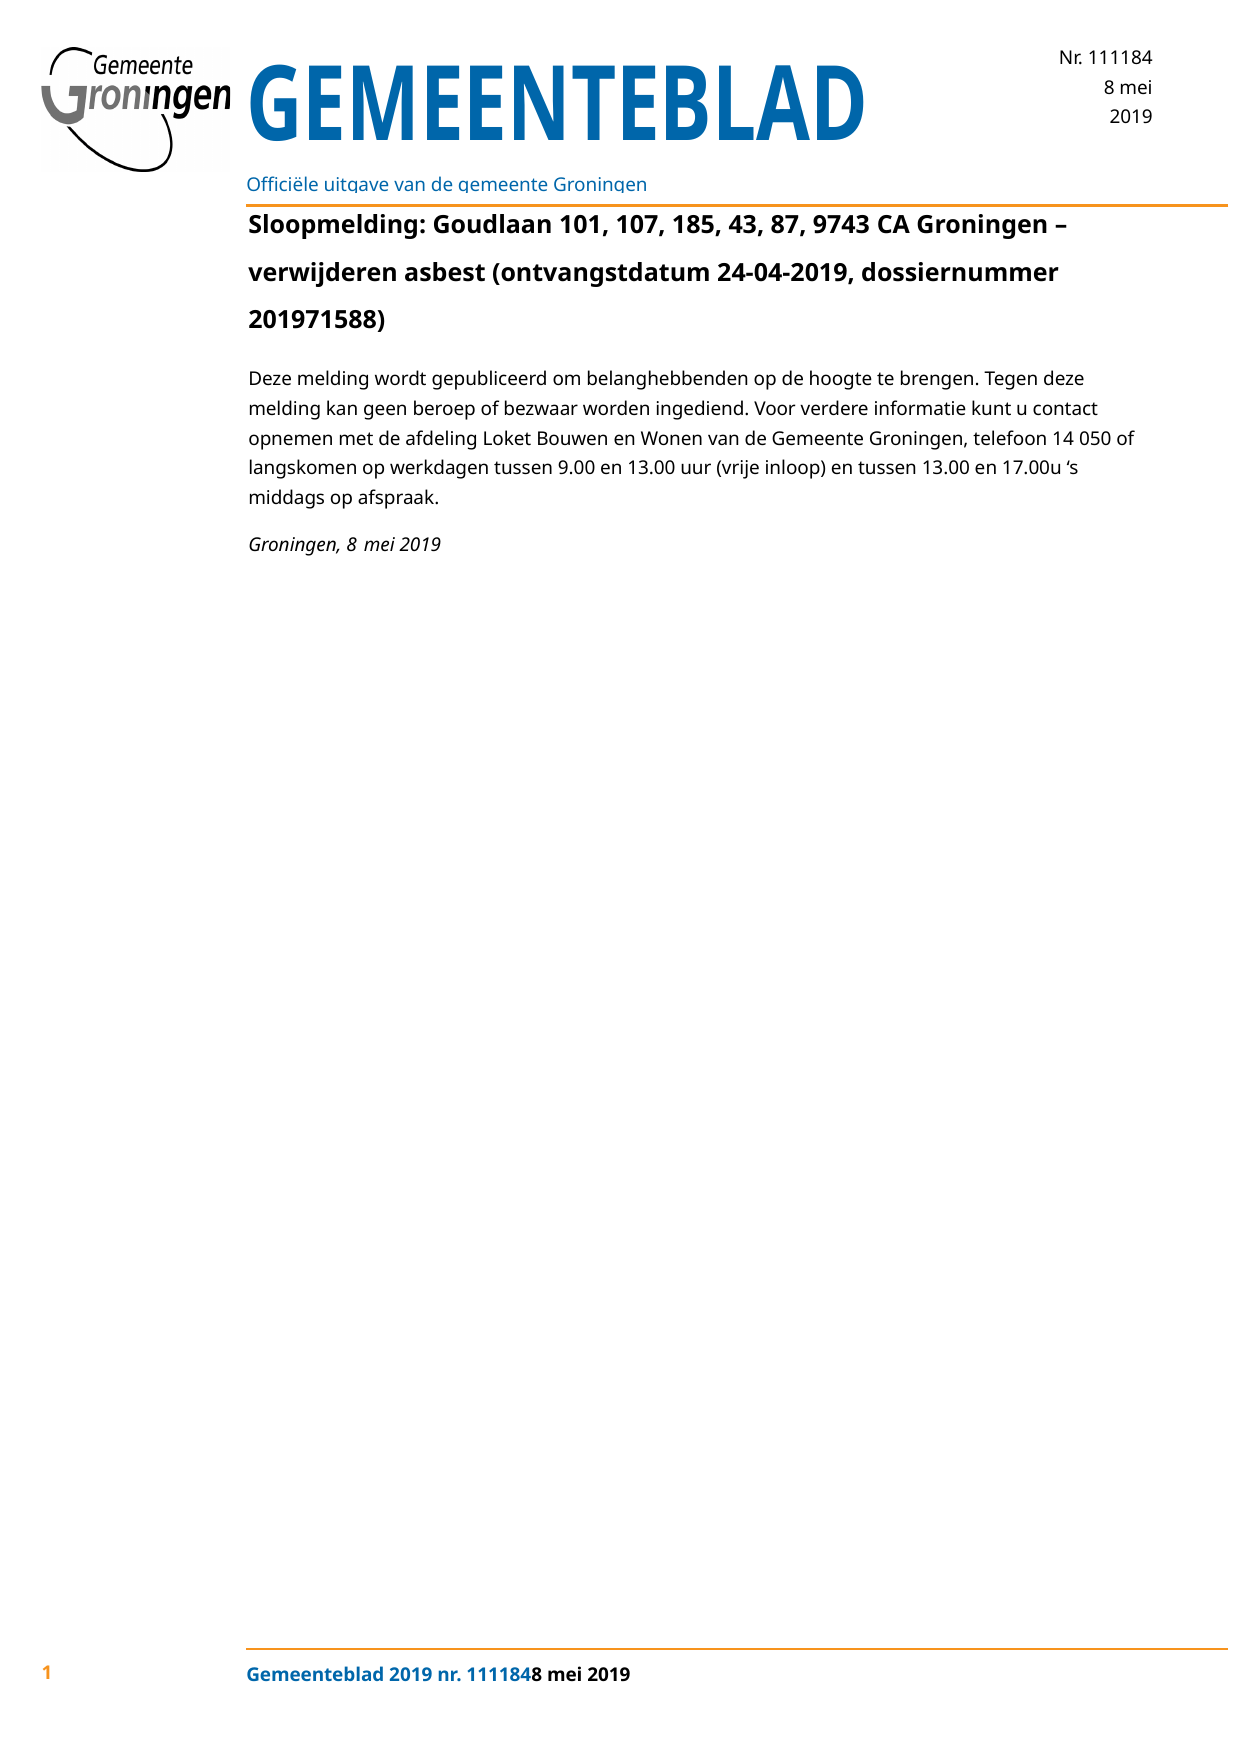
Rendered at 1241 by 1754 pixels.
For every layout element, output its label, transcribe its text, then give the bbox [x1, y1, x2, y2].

text Groningen, 8 mei 2019 [248, 532, 1152, 557]
picture [41, 47, 231, 172]
text Deze melding wordt gepubliceerd om belanghebbenden op de hoogte te brengen. Tegen deze melding kan geen beroep of bezwaar worden ingediend. Voor verdere informatie kunt u contact opnemen met de afdeling Loket Bouwen en Wonen van de Gemeente Groningen, telefoon 14 050 of langskomen op werkdagen tussen 9.00 en 13.00 uur (vrije inloop) en tussen 13.00 en 17.00u ‘s middags op afspraak. [248, 366, 1152, 509]
text Sloopmelding: Goudlaan 101, 107, 185, 43, 87, 9743 CA Groningen – verwijderen asbest (ontvangstdatum 24-04-2019, dossiernummer 201971588) [248, 207, 1152, 336]
